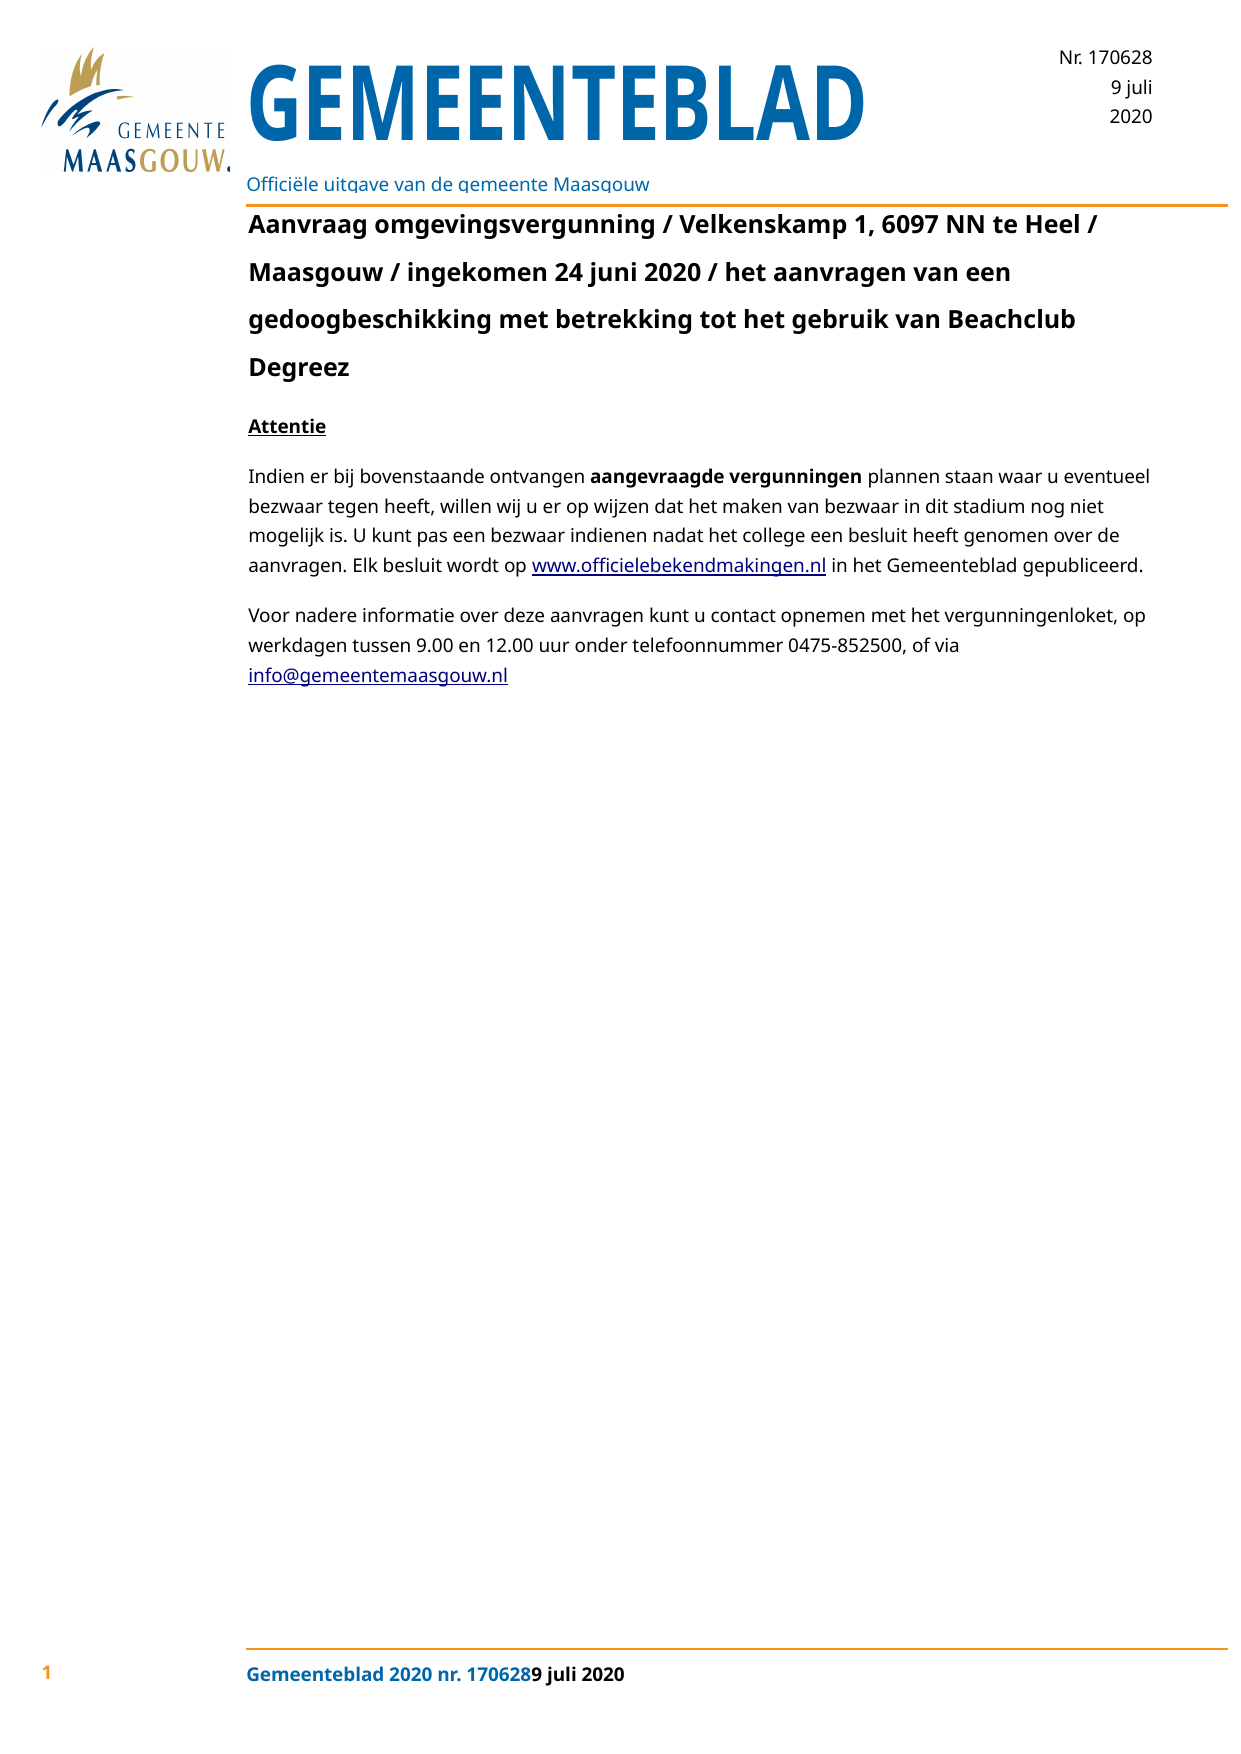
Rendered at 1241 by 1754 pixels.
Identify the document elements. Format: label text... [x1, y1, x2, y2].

text Indien er bij bovenstaande ontvangen aangevraagde vergunningen plannen staan waar u eventueel bezwaar tegen heeft, willen wij u er op wijzen dat het maken van bezwaar in dit stadium nog niet mogelijk is. U kunt pas een bezwaar indienen nadat het college een besluit heeft genomen over de aanvragen. Elk besluit wordt op www.officielebekendmakingen.nl in het Gemeenteblad gepubliceerd. [248, 463, 1152, 578]
picture [41, 47, 231, 172]
text Attentie [248, 413, 1152, 439]
text Voor nadere informatie over deze aanvragen kunt u contact opnemen met het vergunningenloket, op werkdagen tussen 9.00 en 12.00 uur onder telefoonnummer 0475-852500, of via info@gemeentemaasgouw.nl [248, 603, 1152, 688]
text Aanvraag omgevingsvergunning / Velkenskamp 1, 6097 NN te Heel / Maasgouw / ingekomen 24 juni 2020 / het aanvragen van een gedoogbeschikking met betrekking tot het gebruik van Beachclub Degreez [248, 207, 1152, 384]
